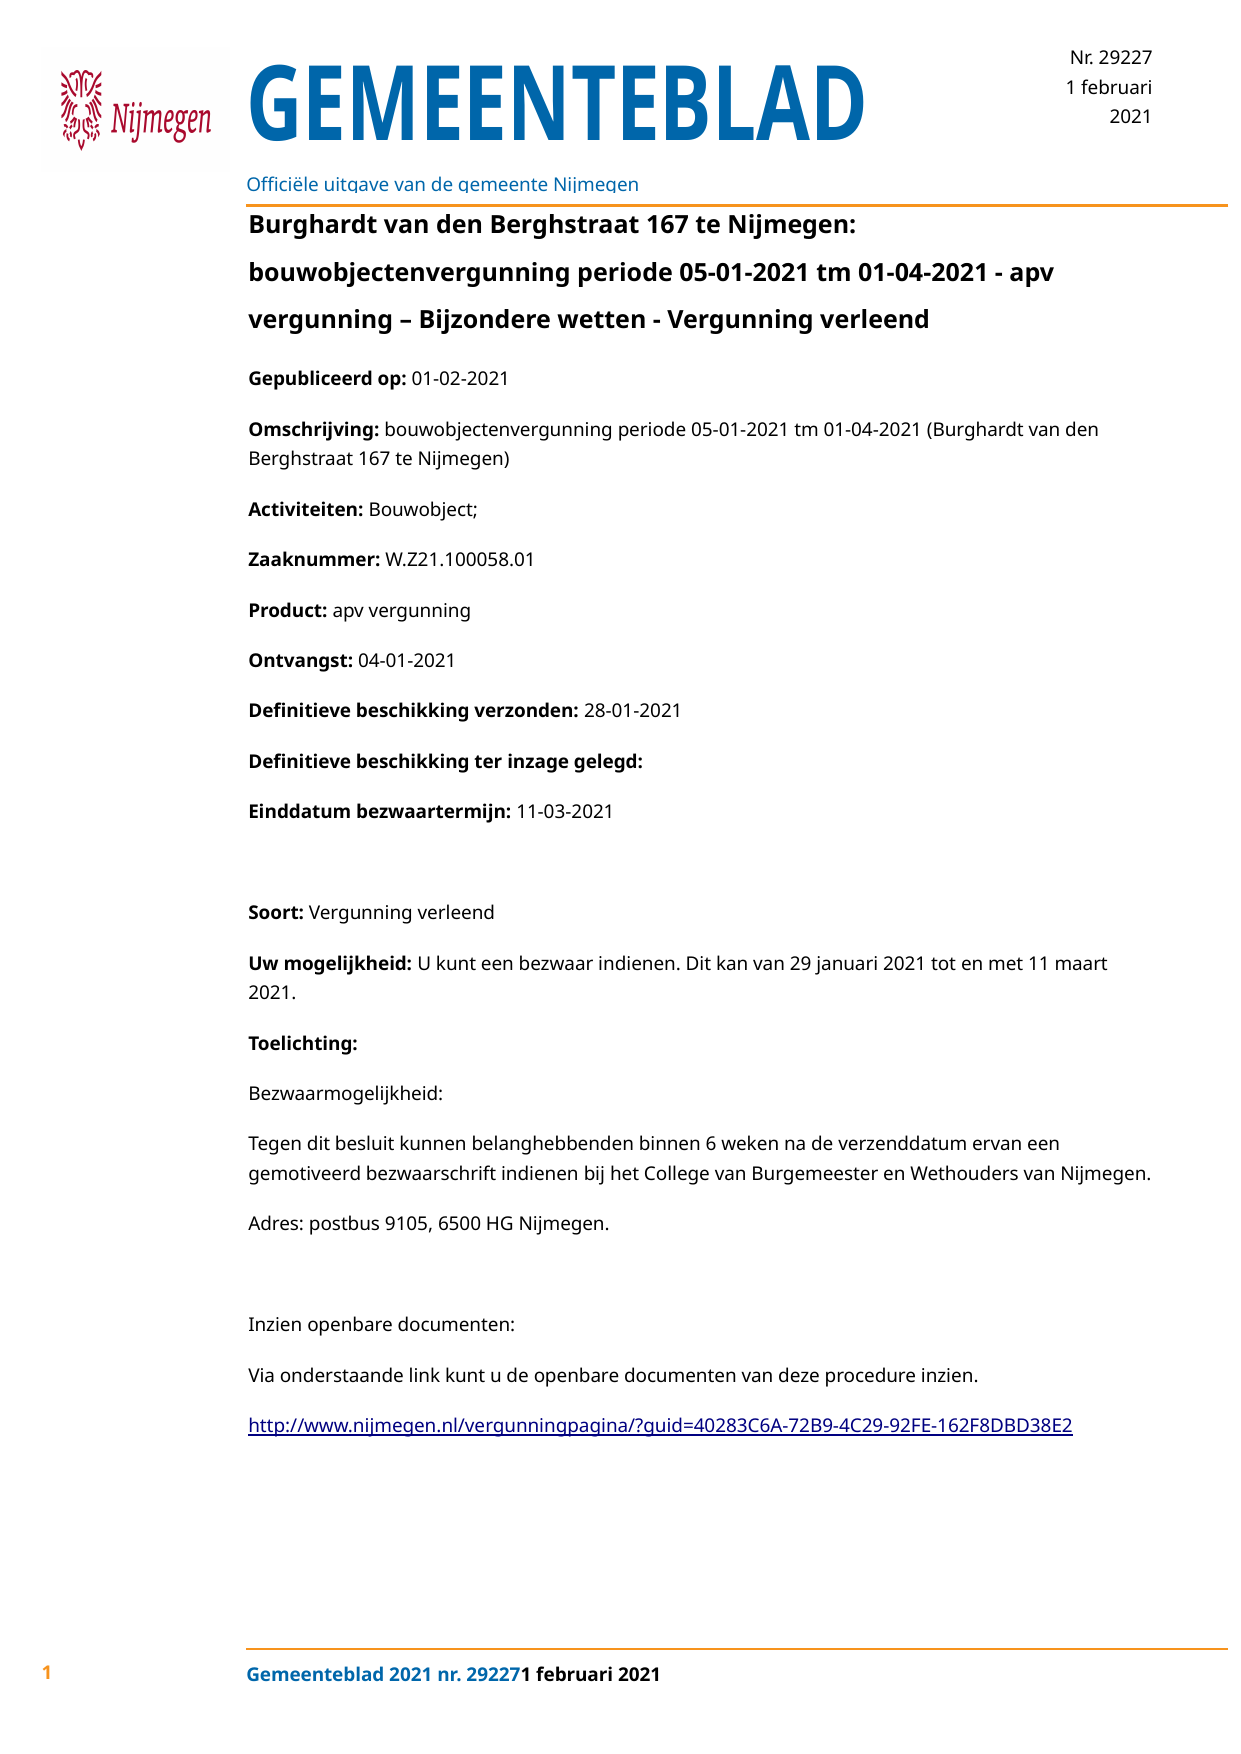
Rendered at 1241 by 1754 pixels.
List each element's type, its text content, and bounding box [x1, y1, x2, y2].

text Omschrijving: bouwobjectenvergunning periode 05-01-2021 tm 01-04-2021 (Burghardt van den Berghstraat 167 te Nijmegen) [248, 416, 1152, 471]
text Uw mogelijkheid: U kunt een bezwaar indienen. Dit kan van 29 januari 2021 tot en met 11 maart 2021. [248, 950, 1152, 1005]
text Definitieve beschikking verzonden: 28-01-2021 [248, 698, 1152, 723]
text Via onderstaande link kunt u de openbare documenten van deze procedure inzien. [248, 1362, 1152, 1387]
text Adres: postbus 9105, 6500 HG Nijmegen. [248, 1211, 1152, 1236]
text http://www.nijmegen.nl/vergunningpagina/?guid=40283C6A-72B9-4C29-92FE-162F8DBD38E2 [248, 1412, 1152, 1438]
picture [41, 47, 231, 172]
text Activiteiten: Bouwobject; [248, 496, 1152, 522]
text Tegen dit besluit kunnen belanghebbenden binnen 6 weken na de verzenddatum ervan een gemotiveerd bezwaarschrift indienen bij het College van Burgemeester en Wethouders van Nijmegen. [248, 1131, 1152, 1186]
text Definitieve beschikking ter inzage gelegd: [248, 748, 1152, 774]
text Ontvangst: 04-01-2021 [248, 647, 1152, 673]
text Inzien openbare documenten: [248, 1311, 1152, 1337]
text Soort: Vergunning verleend [248, 899, 1152, 925]
text Toelichting: [248, 1030, 1152, 1055]
text Einddatum bezwaartermijn: 11-03-2021 [248, 798, 1152, 824]
text Bezwaarmogelijkheid: [248, 1080, 1152, 1106]
text Gepubliceerd op: 01-02-2021 [248, 366, 1152, 391]
text Product: apv vergunning [248, 597, 1152, 622]
text Burghardt van den Berghstraat 167 te Nijmegen: bouwobjectenvergunning periode 05-01-2021 tm 01-04-2021 - apv vergunning – Bijzondere wetten - Vergunning verleend [248, 207, 1152, 336]
text Zaaknummer: W.Z21.100058.01 [248, 546, 1152, 572]
